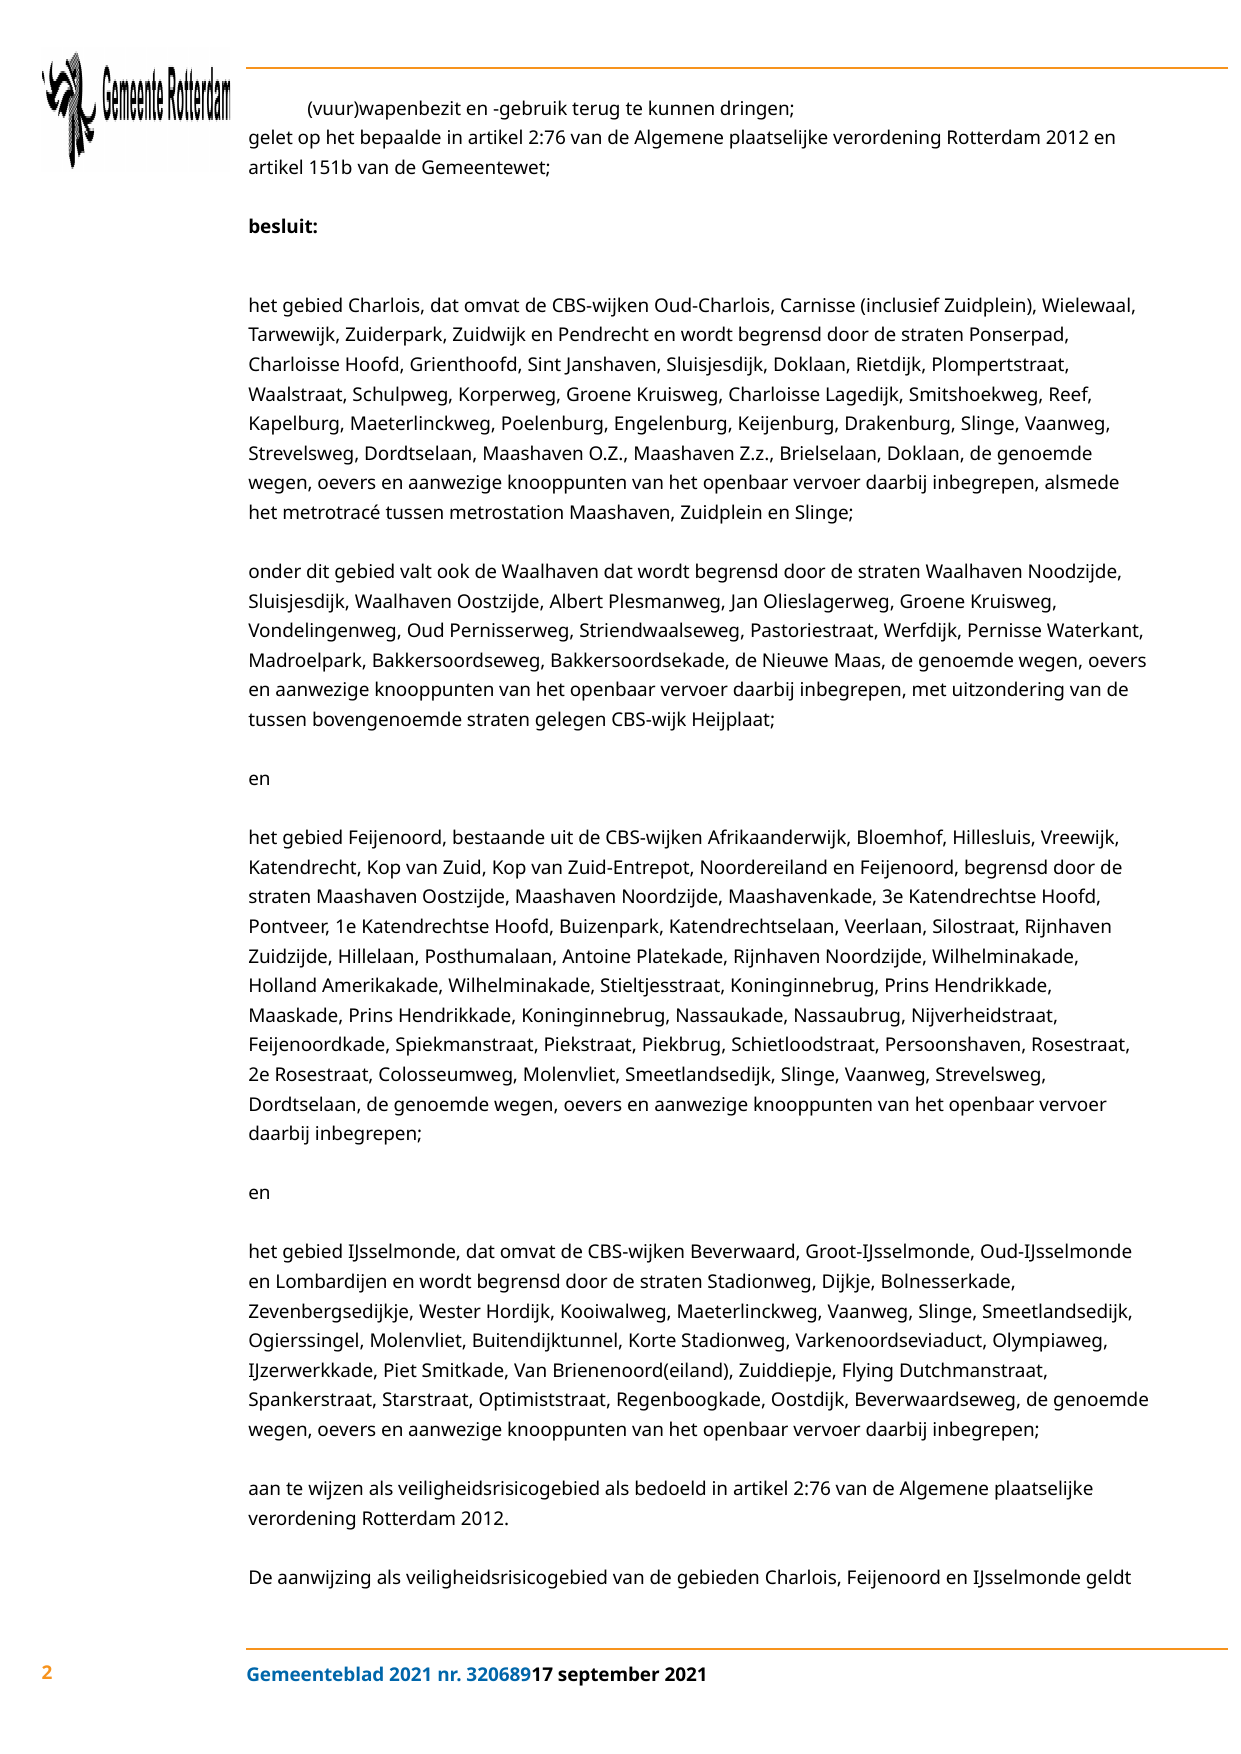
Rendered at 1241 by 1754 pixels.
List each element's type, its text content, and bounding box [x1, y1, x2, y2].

list (vuur)wapenbezit en -gebruik terug te kunnen dringen; [248, 95, 1152, 121]
text en [248, 765, 1152, 791]
text het gebied Charlois, dat omvat de CBS-wijken Oud-Charlois, Carnisse (inclusief Zuidplein), Wielewaal, Tarwewijk, Zuiderpark, Zuidwijk en Pendrecht en wordt begrensd door de straten Ponserpad, Charloisse Hoofd, Grienthoofd, Sint Janshaven, Sluisjesdijk, Doklaan, Rietdijk, Plompertstraat, Waalstraat, Schulpweg, Korperweg, Groene Kruisweg, Charloisse Lagedijk, Smitshoekweg, Reef, Kapelburg, Maeterlinckweg, Poelenburg, Engelenburg, Keijenburg, Drakenburg, Slinge, Vaanweg, Strevelsweg, Dordtselaan, Maashaven O.Z., Maashaven Z.z., Brielselaan, Doklaan, de genoemde wegen, oevers en aanwezige knooppunten van het openbaar vervoer daarbij inbegrepen, alsmede het metrotracé tussen metrostation Maashaven, Zuidplein en Slinge; [248, 292, 1152, 525]
text gelet op het bepaalde in artikel 2:76 van de Algemene plaatselijke verordening Rotterdam 2012 en artikel 151b van de Gemeentewet; [248, 124, 1152, 180]
text besluit: [248, 213, 1152, 239]
text De aanwijzing als veiligheidsrisicogebied van de gebieden Charlois, Feijenoord en IJsselmonde geldt [248, 1564, 1152, 1590]
text en [248, 1179, 1152, 1205]
text aan te wijzen als veiligheidsrisicogebied als bedoeld in artikel 2:76 van de Algemene plaatselijke verordening Rotterdam 2012. [248, 1475, 1152, 1531]
text onder dit gebied valt ook de Waalhaven dat wordt begrensd door de straten Waalhaven Noodzijde, Sluisjesdijk, Waalhaven Oostzijde, Albert Plesmanweg, Jan Olieslagerweg, Groene Kruisweg, Vondelingenweg, Oud Pernisserweg, Striendwaalseweg, Pastoriestraat, Werfdijk, Pernisse Waterkant, Madroelpark, Bakkersoordseweg, Bakkersoordsekade, de Nieuwe Maas, de genoemde wegen, oevers en aanwezige knooppunten van het openbaar vervoer daarbij inbegrepen, met uitzondering van de tussen bovengenoemde straten gelegen CBS-wijk Heijplaat; [248, 558, 1152, 732]
picture [41, 47, 231, 172]
text het gebied Feijenoord, bestaande uit de CBS-wijken Afrikaanderwijk, Bloemhof, Hillesluis, Vreewijk, Katendrecht, Kop van Zuid, Kop van Zuid-Entrepot, Noordereiland en Feijenoord, begrensd door de straten Maashaven Oostzijde, Maashaven Noordzijde, Maashavenkade, 3e Katendrechtse Hoofd, Pontveer, 1e Katendrechtse Hoofd, Buizenpark, Katendrechtselaan, Veerlaan, Silostraat, Rijnhaven Zuidzijde, Hillelaan, Posthumalaan, Antoine Platekade, Rijnhaven Noordzijde, Wilhelminakade, Holland Amerikakade, Wilhelminakade, Stieltjesstraat, Koninginnebrug, Prins Hendrikkade, Maaskade, Prins Hendrikkade, Koninginnebrug, Nassaukade, Nassaubrug, Nijverheidstraat, Feijenoordkade, Spiekmanstraat, Piekstraat, Piekbrug, Schietloodstraat, Persoonshaven, Rosestraat, 2e Rosestraat, Colosseumweg, Molenvliet, Smeetlandsedijk, Slinge, Vaanweg, Strevelsweg, Dordtselaan, de genoemde wegen, oevers en aanwezige knooppunten van het openbaar vervoer daarbij inbegrepen; [248, 824, 1152, 1146]
text het gebied IJsselmonde, dat omvat de CBS-wijken Beverwaard, Groot-IJsselmonde, Oud-IJsselmonde en Lombardijen en wordt begrensd door de straten Stadionweg, Dijkje, Bolnesserkade, Zevenbergsedijkje, Wester Hordijk, Kooiwalweg, Maeterlinckweg, Vaanweg, Slinge, Smeetlandsedijk, Ogierssingel, Molenvliet, Buitendijktunnel, Korte Stadionweg, Varkenoordseviaduct, Olympiaweg, IJzerwerkkade, Piet Smitkade, Van Brienenoord(eiland), Zuiddiepje, Flying Dutchmanstraat, Spankerstraat, Starstraat, Optimiststraat, Regenboogkade, Oostdijk, Beverwaardseweg, de genoemde wegen, oevers en aanwezige knooppunten van het openbaar vervoer daarbij inbegrepen; [248, 1239, 1152, 1442]
